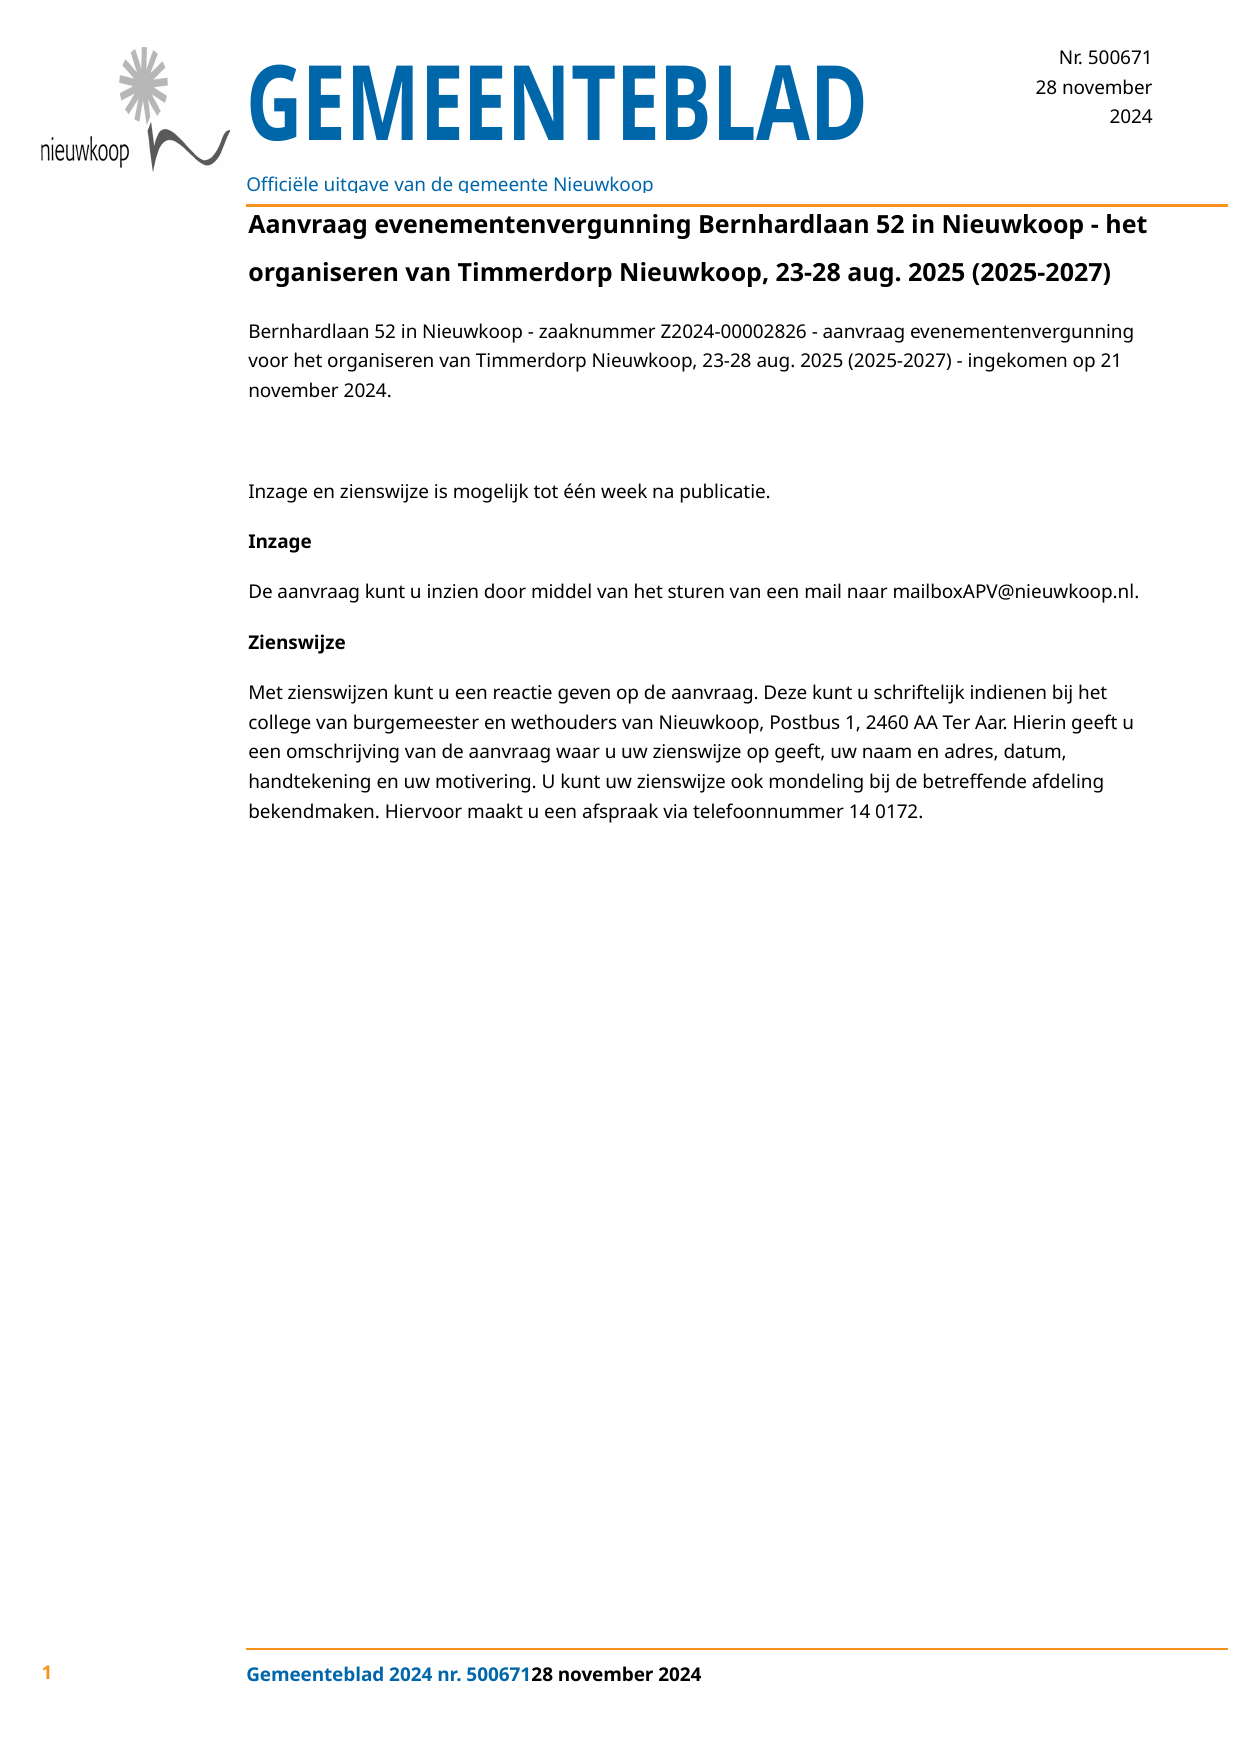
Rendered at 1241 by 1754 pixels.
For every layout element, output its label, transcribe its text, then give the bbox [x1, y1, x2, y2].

text De aanvraag kunt u inzien door middel van het sturen van een mail naar mailboxAPV@nieuwkoop.nl. [248, 579, 1152, 604]
picture [41, 47, 231, 172]
text Aanvraag evenementenvergunning Bernhardlaan 52 in Nieuwkoop - het organiseren van Timmerdorp Nieuwkoop, 23-28 aug. 2025 (2025-2027) [248, 207, 1152, 288]
text Inzage [248, 528, 1152, 554]
text Bernhardlaan 52 in Nieuwkoop - zaaknummer Z2024-00002826 - aanvraag evenementenvergunning voor het organiseren van Timmerdorp Nieuwkoop, 23-28 aug. 2025 (2025-2027) - ingekomen op 21 november 2024. [248, 318, 1152, 403]
text Inzage en zienswijze is mogelijk tot één week na publicatie. [248, 478, 1152, 504]
text Met zienswijzen kunt u een reactie geven op de aanvraag. Deze kunt u schriftelijk indienen bij het college van burgemeester en wethouders van Nieuwkoop, Postbus 1, 2460 AA Ter Aar. Hierin geeft u een omschrijving van de aanvraag waar u uw zienswijze op geeft, uw naam en adres, datum, handtekening en uw motivering. U kunt uw zienswijze ook mondeling bij de betreffende afdeling bekendmaken. Hiervoor maakt u een afspraak via telefoonnummer 14 0172. [248, 679, 1152, 824]
text Zienswijze [248, 629, 1152, 655]
